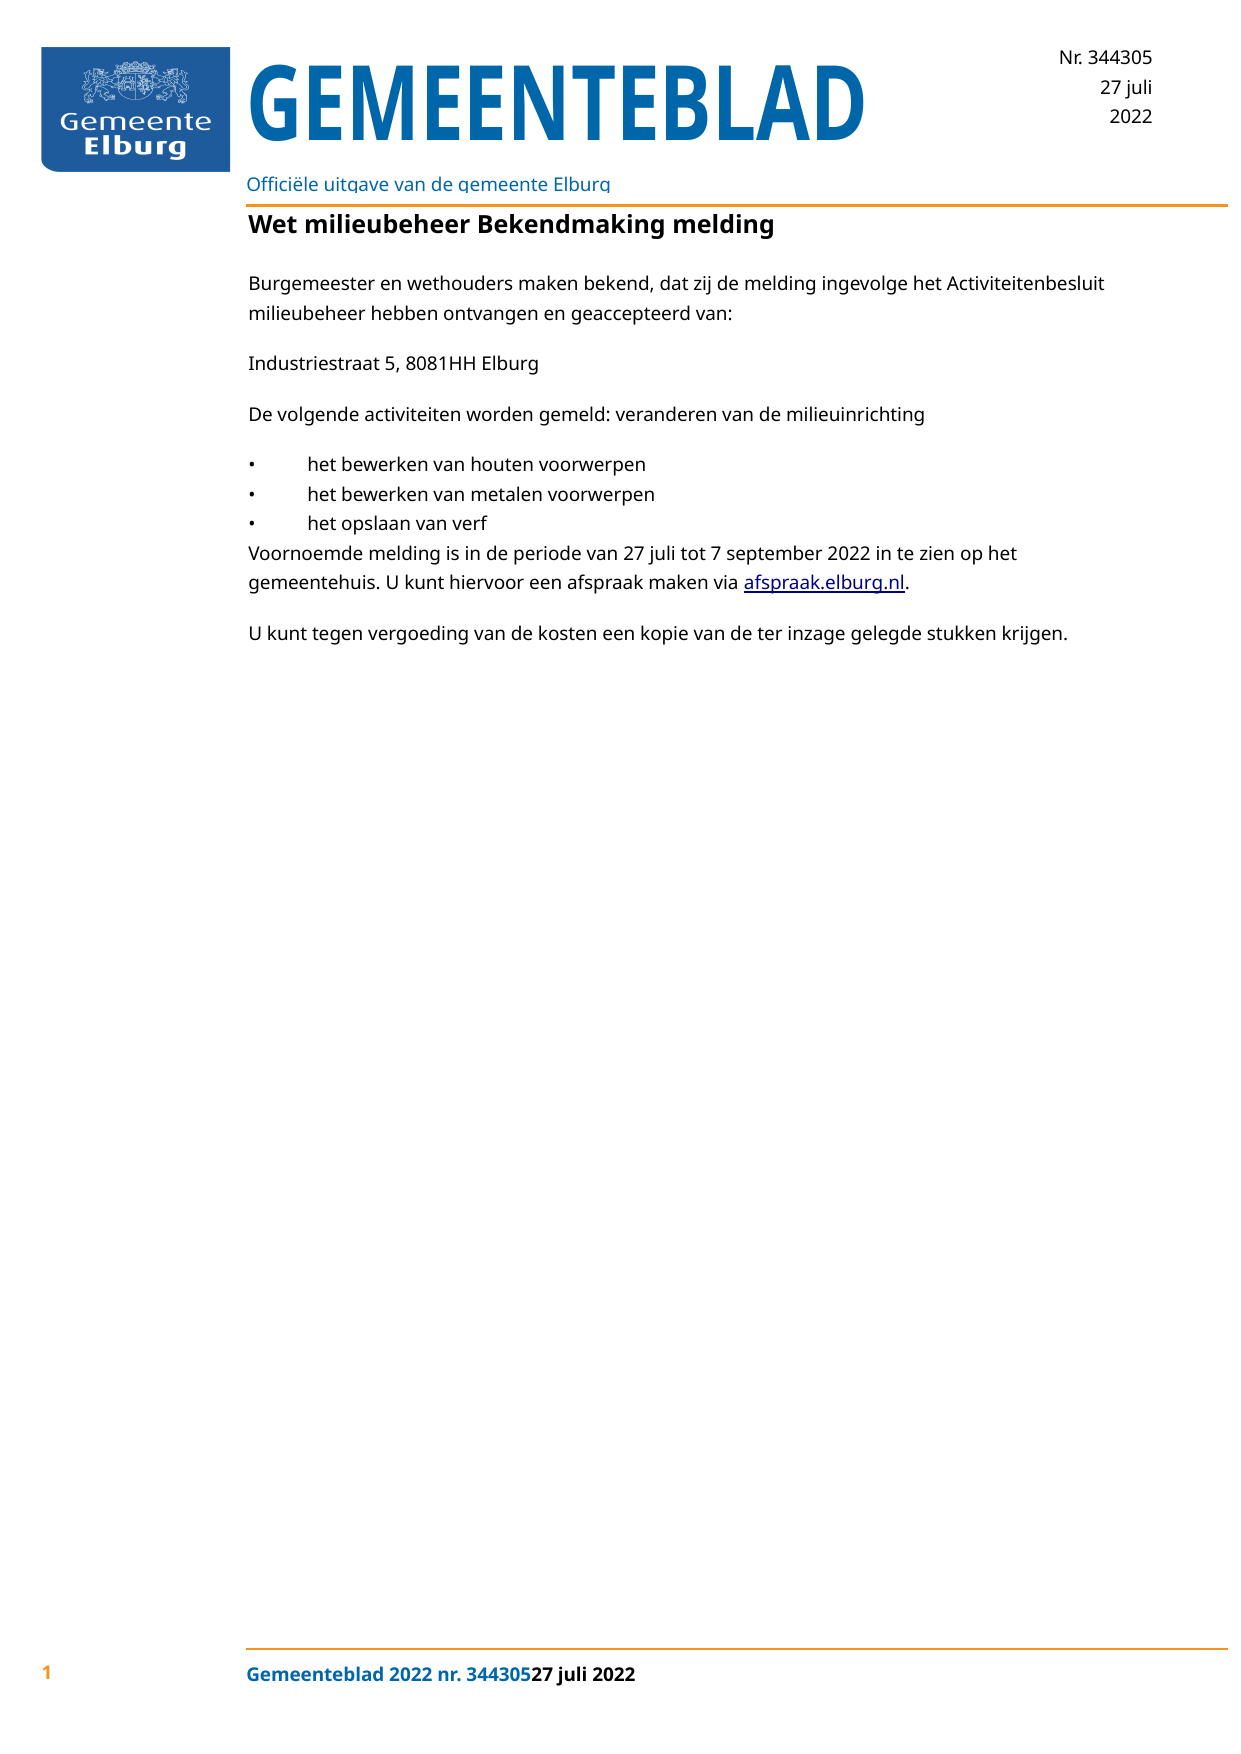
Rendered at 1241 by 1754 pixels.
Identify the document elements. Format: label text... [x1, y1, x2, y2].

list het bewerken van houten voorwerpen [248, 451, 1152, 477]
text Wet milieubeheer Bekendmaking melding [248, 207, 1152, 241]
text De volgende activiteiten worden gemeld: veranderen van de milieuinrichting [248, 401, 1152, 426]
list het opslaan van verf [248, 510, 1152, 536]
text U kunt tegen vergoeding van de kosten een kopie van de ter inzage gelegde stukken krijgen. [248, 620, 1152, 646]
text Voornoemde melding is in de periode van 27 juli tot 7 september 2022 in te zien op het gemeentehuis. U kunt hiervoor een afspraak maken via afspraak.elburg.nl. [248, 540, 1152, 595]
text Industriestraat 5, 8081HH Elburg [248, 350, 1152, 376]
text Burgemeester en wethouders maken bekend, dat zij de melding ingevolge het Activiteitenbesluit milieubeheer hebben ontvangen en geaccepteerd van: [248, 270, 1152, 326]
picture [41, 47, 231, 172]
list het bewerken van metalen voorwerpen [248, 481, 1152, 506]
